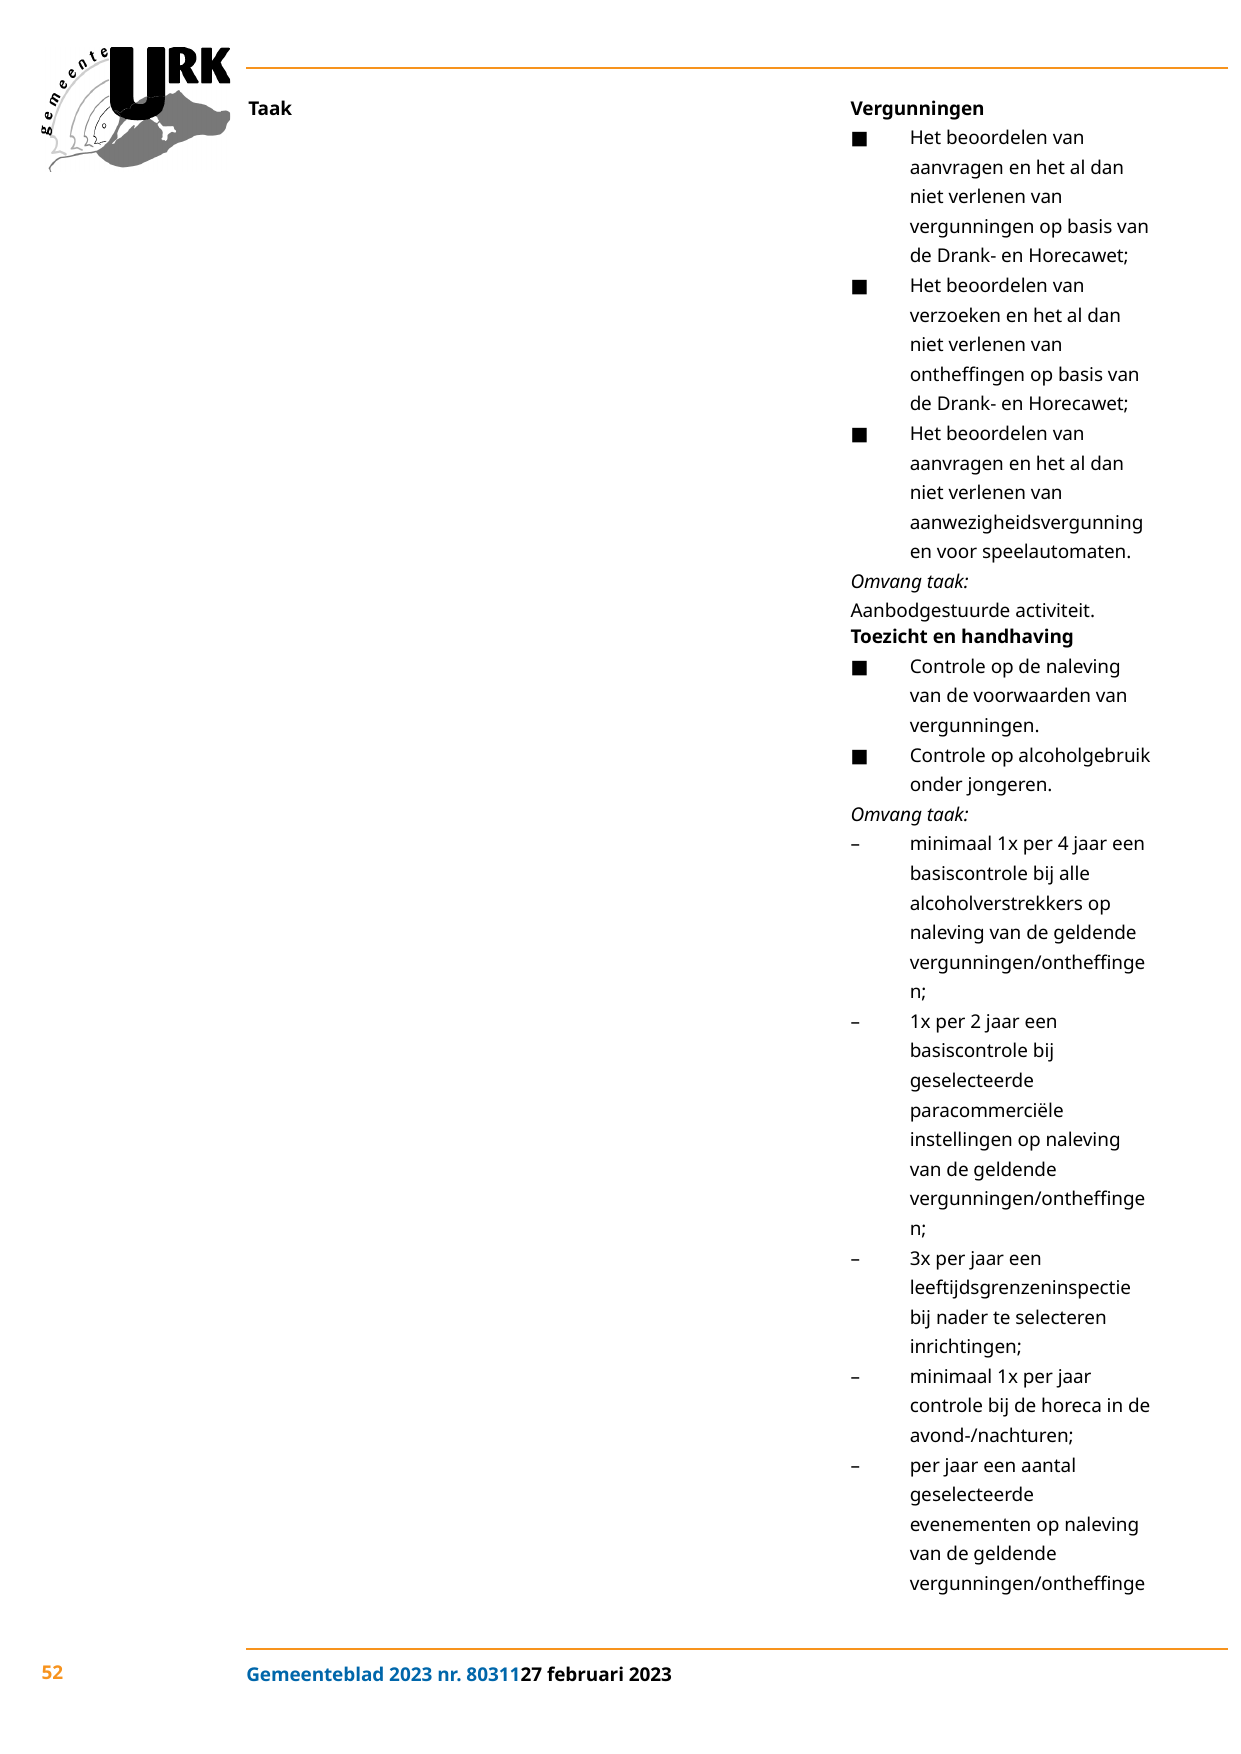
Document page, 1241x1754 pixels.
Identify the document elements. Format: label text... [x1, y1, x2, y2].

table_cell Vergunningen Het beoordelen van aanvragen en het al dan niet verlenen van vergunningen op basis van de Drank- en Horecawet; Het beoordelen van verzoeken en het al dan niet verlenen van ontheffingen op basis van de Drank- en Horecawet; Het beoordelen van aanvragen en het al dan niet verlenen van aanwezigheidsvergunningen voor speelautomaten. Omvang taak: Aanbodgestuurde activiteit. [850, 95, 1152, 623]
table_cell Taak [248, 95, 850, 1596]
picture [41, 47, 231, 172]
table_cell Toezicht en handhaving Controle op de naleving van de voorwaarden van vergunningen. Controle op alcoholgebruik onder jongeren. Omvang taak: minimaal 1x per 4 jaar een basiscontrole bij alle alcoholverstrekkers op naleving van de geldende vergunningen/ontheffingen; 1x per 2 jaar een basiscontrole bij geselecteerde paracommerciële instellingen op naleving van de geldende vergunningen/ontheffingen; 3x per jaar een leeftijdsgrenzeninspectie bij nader te selecteren inrichtingen; minimaal 1x per jaar controle bij de horeca in de avond-/nachturen; per jaar een aantal geselecteerde evenementen op naleving van de geldende vergunningen/ontheffinge [850, 624, 1152, 1596]
